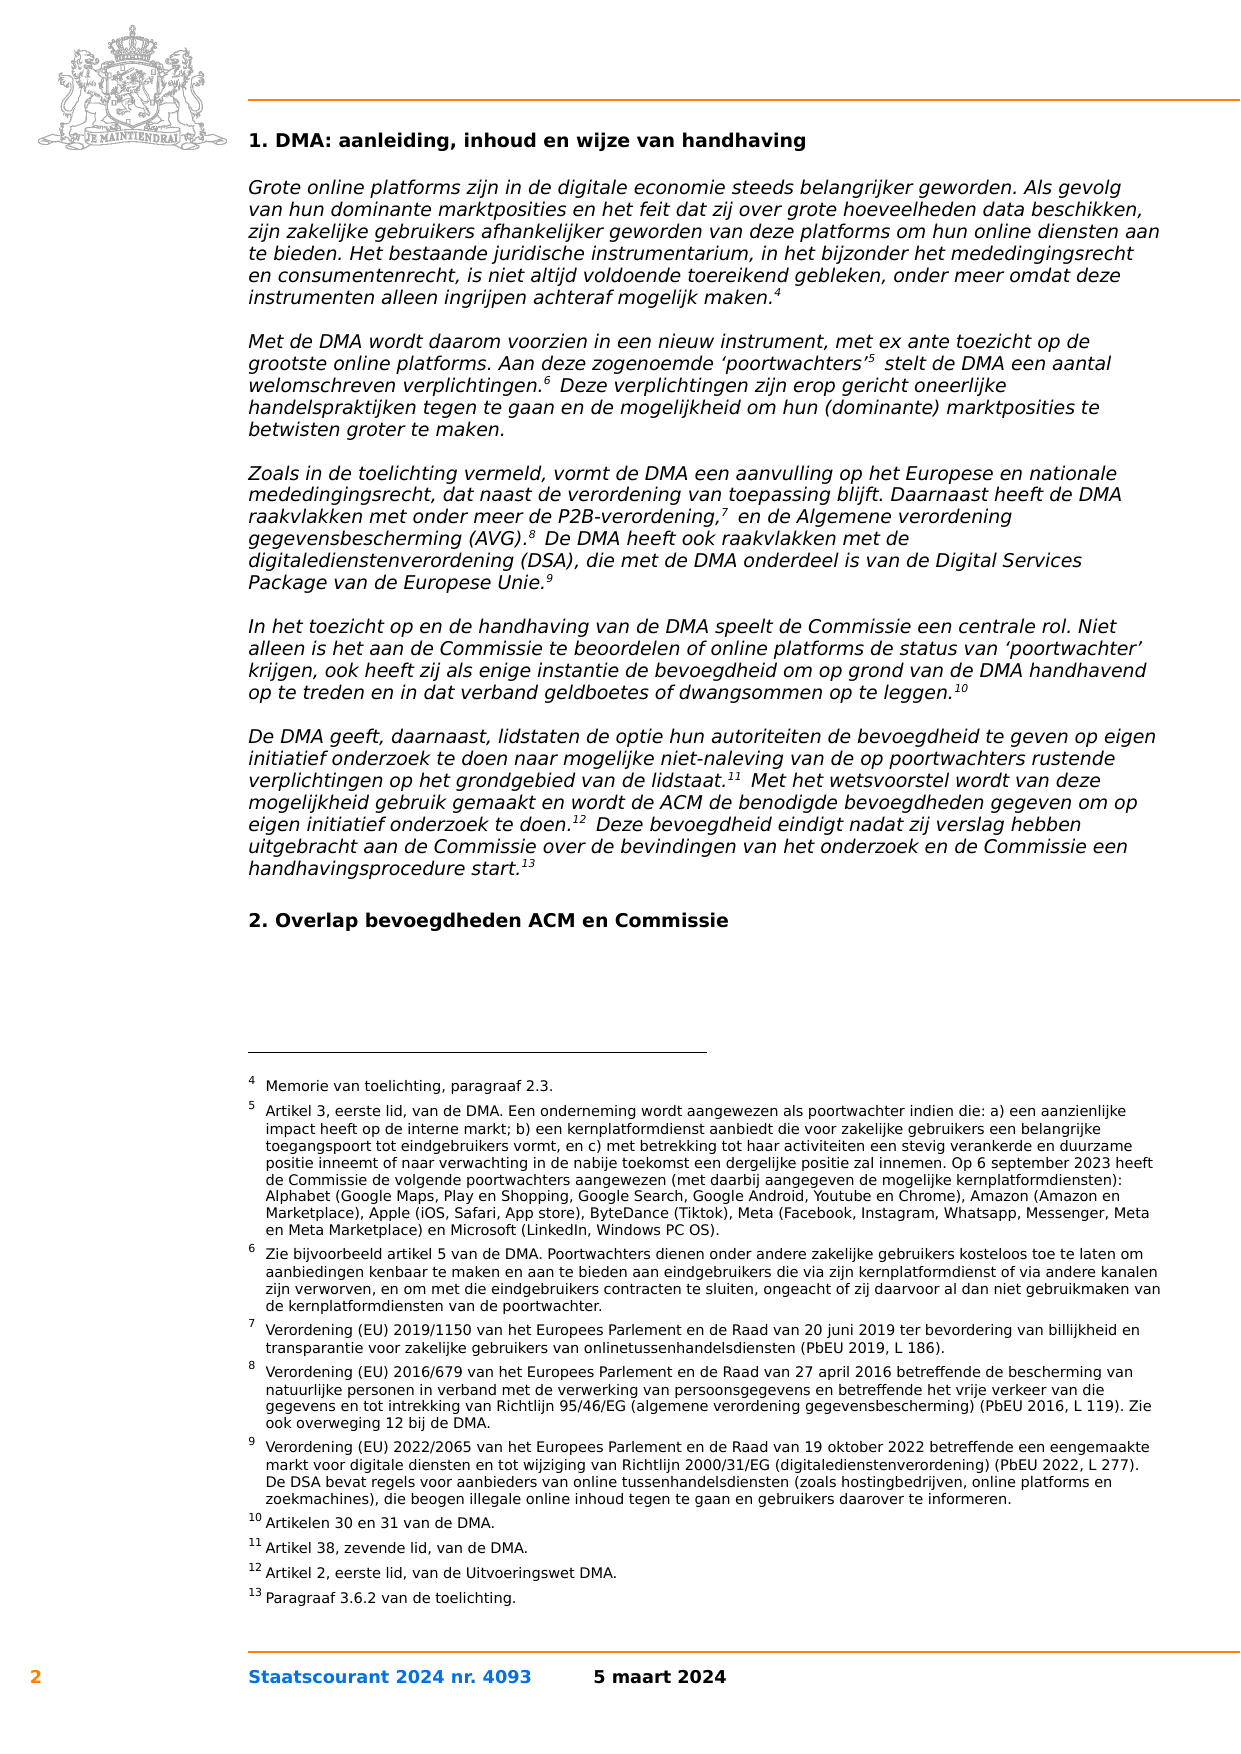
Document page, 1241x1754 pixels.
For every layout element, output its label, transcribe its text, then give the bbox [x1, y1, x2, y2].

text Met de DMA wordt daarom voorzien in een nieuw instrument, met ex ante toezicht op de grootste online platforms. Aan deze zogenoemde ‘poortwachters’ stelt de DMA een aantal welomschreven verplichtingen. Deze verplichtingen zijn erop gericht oneerlijke handelspraktijken tegen te gaan en de mogelijkheid om hun (dominante) marktposities te betwisten groter te maken. [248, 331, 1163, 441]
text Memorie van toelichting, paragraaf 2.3. [248, 1074, 1163, 1096]
text Verordening (EU) 2022/2065 van het Europees Parlement en de Raad van 19 oktober 2022 betreffende een eengemaakte markt voor digitale diensten en tot wijziging van Richtlijn 2000/31/EG (digitaledienstenverordening) (PbEU 2022, L 277). De DSA bevat regels voor aanbieders van online tussenhandelsdiensten (zoals hostingbedrijven, online platforms en zoekmachines), die beogen illegale online inhoud tegen te gaan en gebruikers daarover te informeren. [248, 1435, 1163, 1508]
text Zie bijvoorbeeld artikel 5 van de DMA. Poortwachters dienen onder andere zakelijke gebruikers kosteloos toe te laten om aanbiedingen kenbaar te maken en aan te bieden aan eindgebruikers die via zijn kernplatformdienst of via andere kanalen zijn verworven, en om met die eindgebruikers contracten te sluiten, ongeacht of zij daarvoor al dan niet gebruikmaken van de kernplatformdiensten van de poortwachter. [248, 1242, 1163, 1315]
text Artikel 3, eerste lid, van de DMA. Een onderneming wordt aangewezen als poortwachter indien die: a) een aanzienlijke impact heeft op de interne markt; b) een kernplatformdienst aanbiedt die voor zakelijke gebruikers een belangrijke toegangspoort tot eindgebruikers vormt, en c) met betrekking tot haar activiteiten een stevig verankerde en duurzame positie inneemt of naar verwachting in de nabije toekomst een dergelijke positie zal innemen. Op 6 september 2023 heeft de Commissie de volgende poortwachters aangewezen (met daarbij aangegeven de mogelijke kernplatformdiensten): Alphabet (Google Maps, Play en Shopping, Google Search, Google Android, Youtube en Chrome), Amazon (Amazon en Marketplace), Apple (iOS, Safari, App store), ByteDance (Tiktok), Meta (Facebook, Instagram, Whatsapp, Messenger, Meta en Meta Marketplace) en Microsoft (LinkedIn, Windows PC OS). [248, 1099, 1163, 1239]
subtitle 2. Overlap bevoegdheden ACM en Commissie [248, 910, 1163, 932]
text Artikel 2, eerste lid, van de Uitvoeringswet DMA. [248, 1561, 1163, 1583]
text Grote online platforms zijn in de digitale economie steeds belangrijker geworden. Als gevolg van hun dominante marktposities en het feit dat zij over grote hoeveelheden data beschikken, zijn zakelijke gebruikers afhankelijker geworden van deze platforms om hun online diensten aan te bieden. Het bestaande juridische instrumentarium, in het bijzonder het mededingingsrecht en consumentenrecht, is niet altijd voldoende toereikend gebleken, onder meer omdat deze instrumenten alleen ingrijpen achteraf mogelijk maken. [248, 177, 1163, 309]
text De DMA geeft, daarnaast, lidstaten de optie hun autoriteiten de bevoegdheid te geven op eigen initiatief onderzoek te doen naar mogelijke niet-naleving van de op poortwachters rustende verplichtingen op het grondgebied van de lidstaat. Met het wetsvoorstel wordt van deze mogelijkheid gebruik gemaakt en wordt de ACM de benodigde bevoegdheden gegeven om op eigen initiatief onderzoek te doen. Deze bevoegdheid eindigt nadat zij verslag hebben uitgebracht aan de Commissie over de bevindingen van het onderzoek en de Commissie een handhavingsprocedure start. [248, 726, 1163, 880]
text In het toezicht op en de handhaving van de DMA speelt de Commissie een centrale rol. Niet alleen is het aan de Commissie te beoordelen of online platforms de status van ‘poortwachter’ krijgen, ook heeft zij als enige instantie de bevoegdheid om op grond van de DMA handhavend op te treden en in dat verband geldboetes of dwangsommen op te leggen. [248, 616, 1163, 704]
subtitle 1. DMA: aanleiding, inhoud en wijze van handhaving [248, 130, 1163, 152]
text Artikelen 30 en 31 van de DMA. [248, 1511, 1163, 1533]
text Zoals in de toelichting vermeld, vormt de DMA een aanvulling op het Europese en nationale mededingingsrecht, dat naast de verordening van toepassing blijft. Daarnaast heeft de DMA raakvlakken met onder meer de P2B-verordening, en de Algemene verordening gegevensbescherming (AVG). De DMA heeft ook raakvlakken met de digitaledienstenverordening (DSA), die met de DMA onderdeel is van de Digital Services Package van de Europese Unie. [248, 462, 1163, 594]
text Verordening (EU) 2016/679 van het Europees Parlement en de Raad van 27 april 2016 betreffende de bescherming van natuurlijke personen in verband met de verwerking van persoonsgegevens en betreffende het vrije verkeer van die gegevens en tot intrekking van Richtlijn 95/46/EG (algemene verordening gegevensbescherming) (PbEU 2016, L 119). Zie ook overweging 12 bij de DMA. [248, 1359, 1163, 1432]
picture [38, 25, 227, 150]
text Artikel 38, zevende lid, van de DMA. [248, 1536, 1163, 1558]
text Paragraaf 3.6.2 van de toelichting. [248, 1586, 1163, 1608]
text Verordening (EU) 2019/1150 van het Europees Parlement en de Raad van 20 juni 2019 ter bevordering van billijkheid en transparantie voor zakelijke gebruikers van onlinetussenhandelsdiensten (PbEU 2019, L 186). [248, 1318, 1163, 1357]
